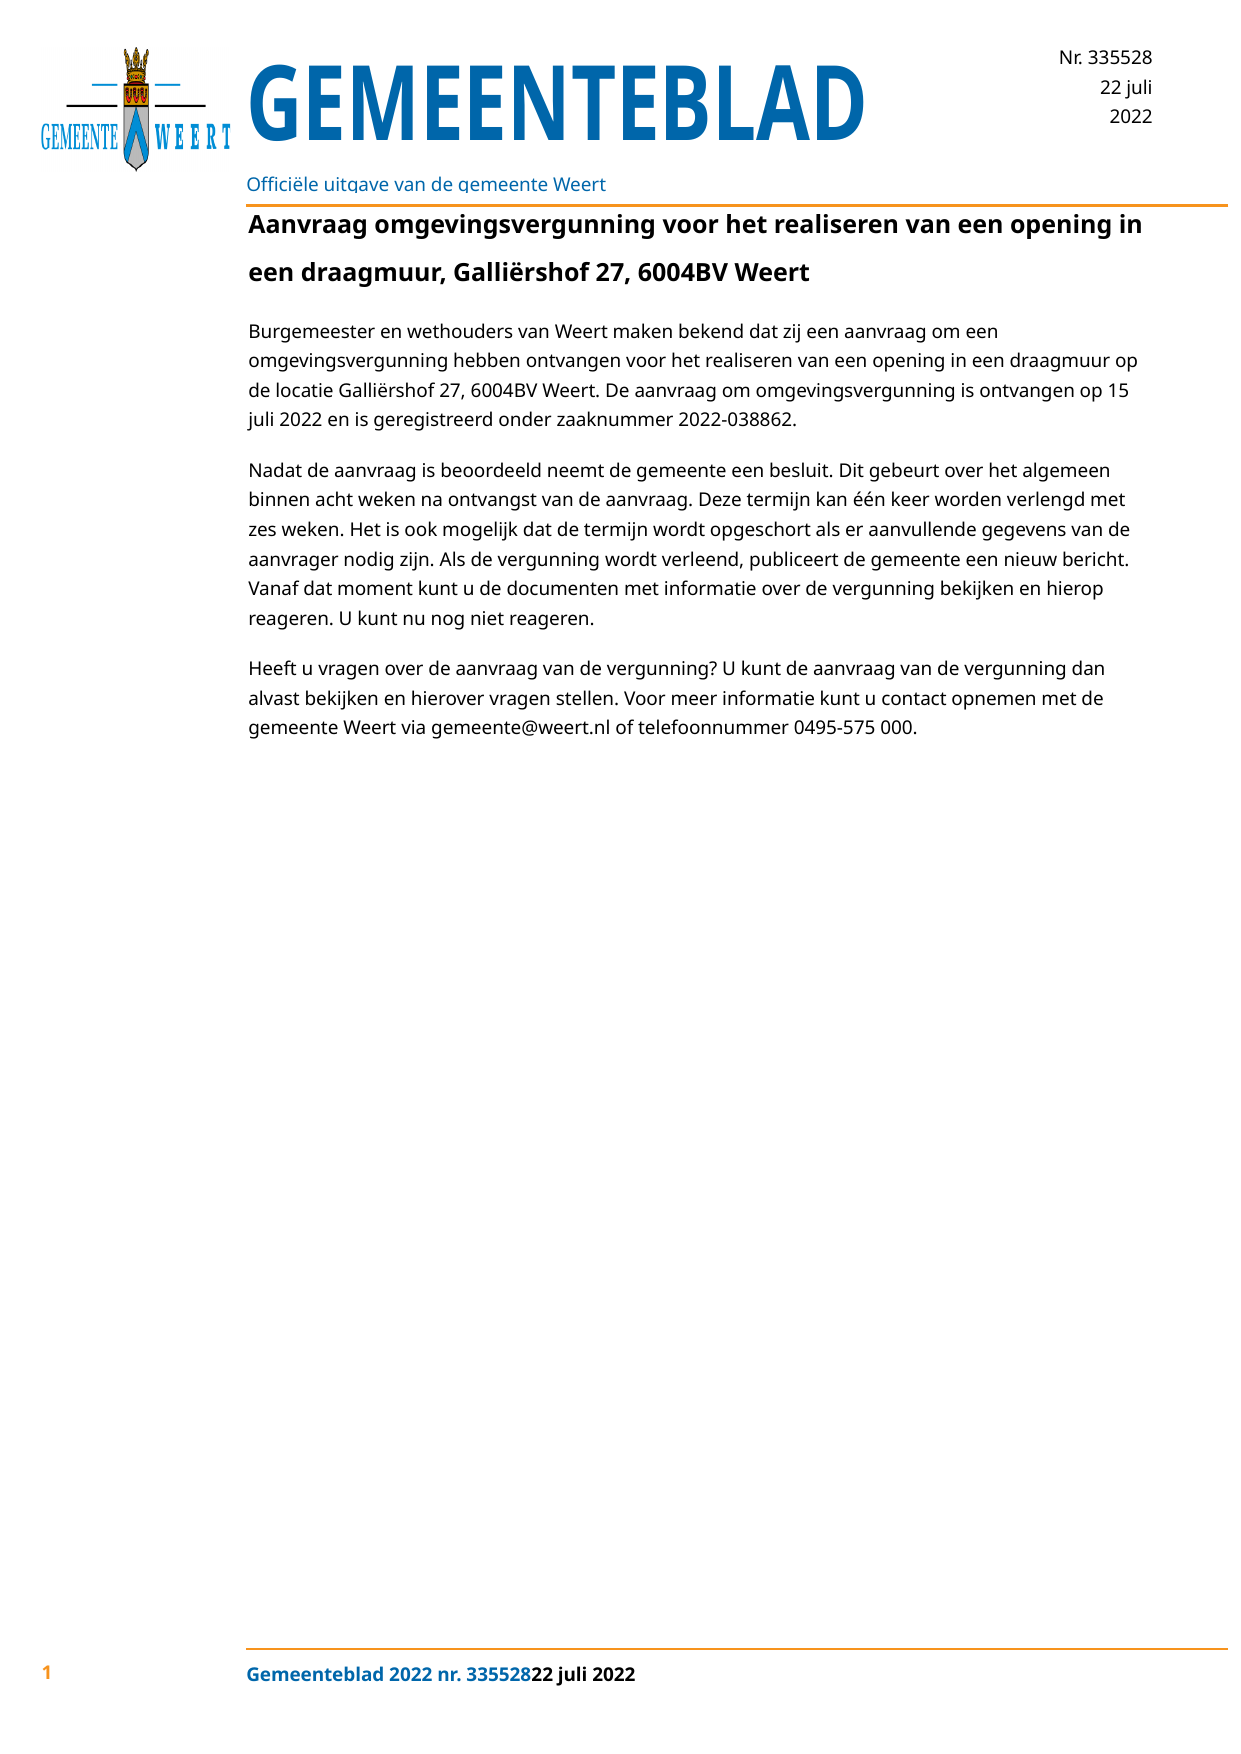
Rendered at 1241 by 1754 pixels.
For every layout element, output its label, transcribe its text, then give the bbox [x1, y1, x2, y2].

text Aanvraag omgevingsvergunning voor het realiseren van een opening in een draagmuur, Galliërshof 27, 6004BV Weert [248, 207, 1152, 288]
text Nadat de aanvraag is beoordeeld neemt de gemeente een besluit. Dit gebeurt over het algemeen binnen acht weken na ontvangst van de aanvraag. Deze termijn kan één keer worden verlengd met zes weken. Het is ook mogelijk dat de termijn wordt opgeschort als er aanvullende gegevens van de aanvrager nodig zijn. Als de vergunning wordt verleend, publiceert de gemeente een nieuw bericht. Vanaf dat moment kunt u de documenten met informatie over de vergunning bekijken en hierop reageren. U kunt nu nog niet reageren. [248, 457, 1152, 631]
picture [41, 47, 231, 172]
text Burgemeester en wethouders van Weert maken bekend dat zij een aanvraag om een omgevingsvergunning hebben ontvangen voor het realiseren van een opening in een draagmuur op de locatie Galliërshof 27, 6004BV Weert. De aanvraag om omgevingsvergunning is ontvangen op 15 juli 2022 en is geregistreerd onder zaaknummer 2022-038862. [248, 318, 1152, 432]
text Heeft u vragen over de aanvraag van de vergunning? U kunt de aanvraag van de vergunning dan alvast bekijken en hierover vragen stellen. Voor meer informatie kunt u contact opnemen met de gemeente Weert via gemeente@weert.nl of telefoonnummer 0495-575 000. [248, 655, 1152, 740]
